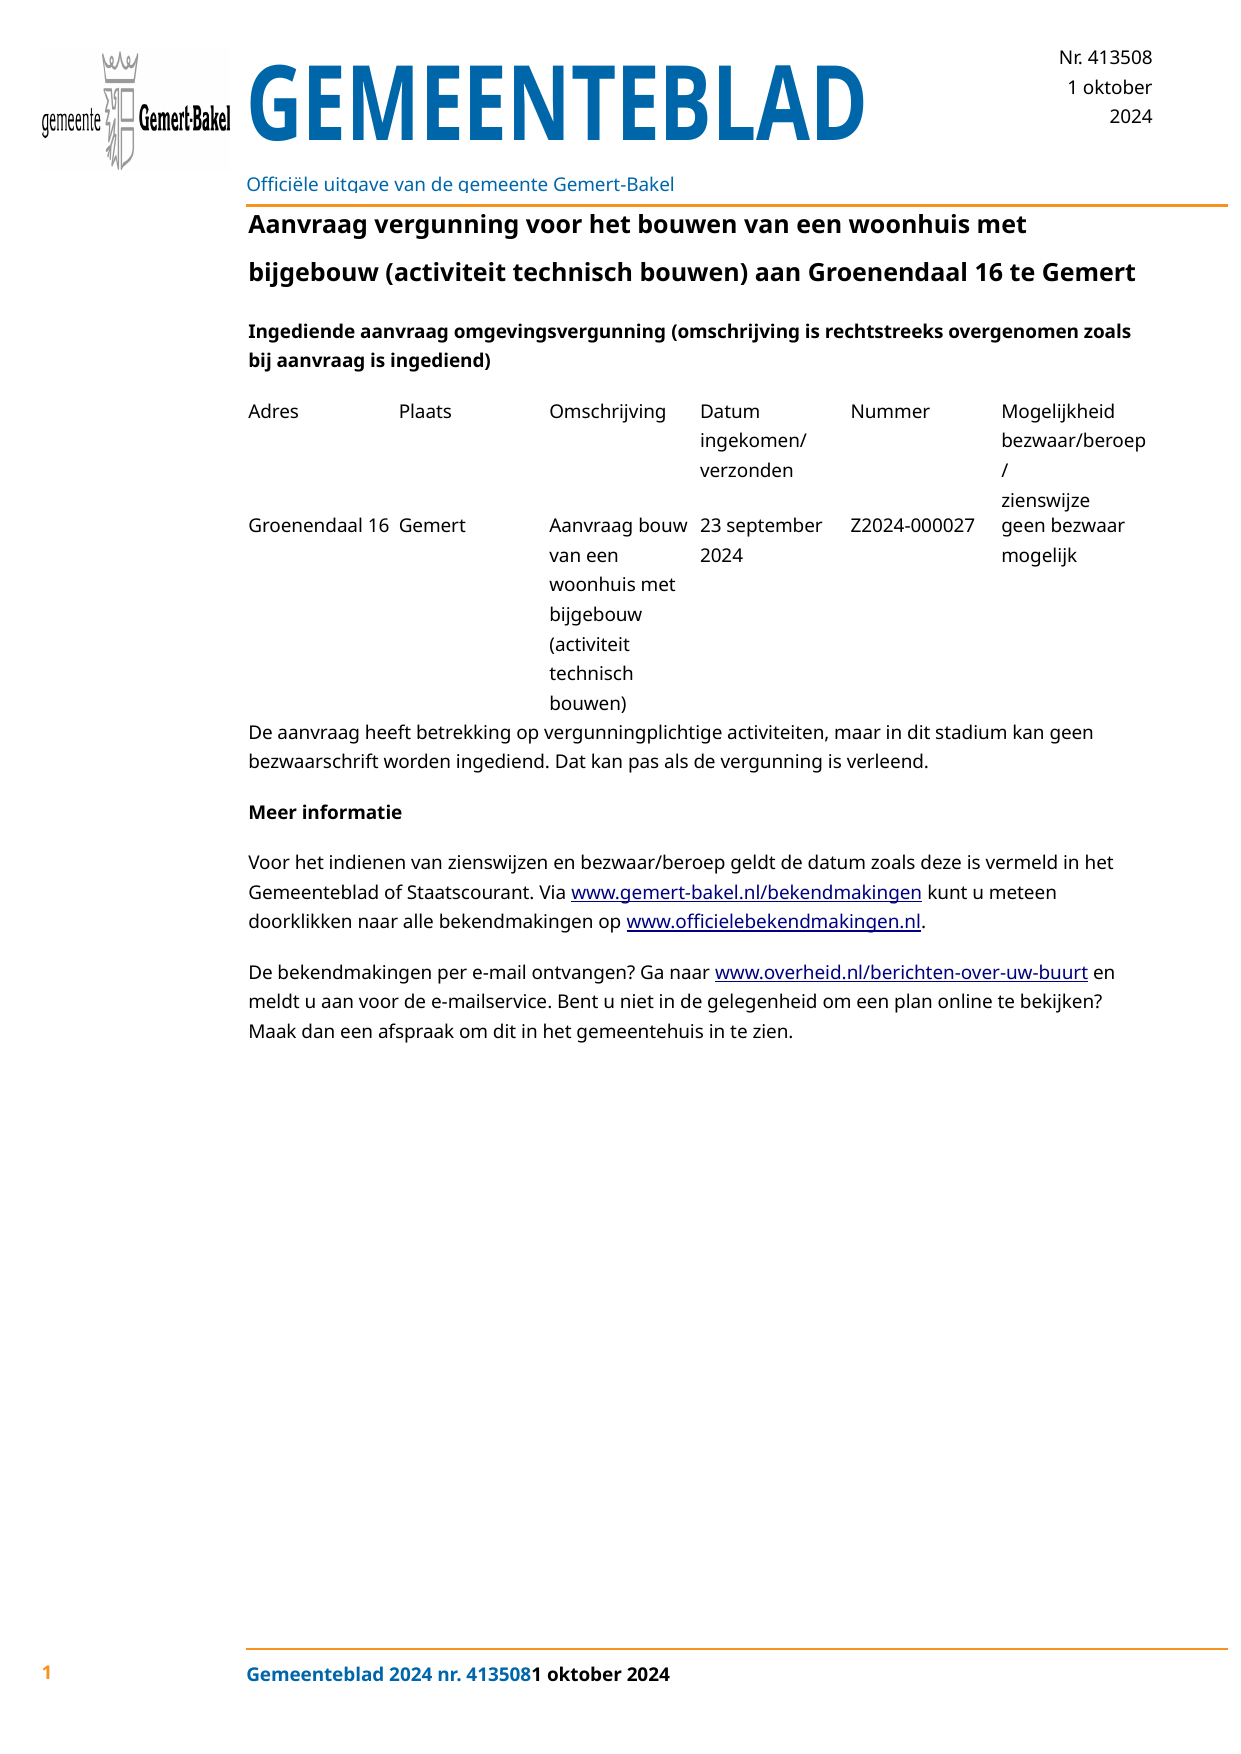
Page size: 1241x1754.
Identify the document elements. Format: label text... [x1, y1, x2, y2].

table_header Adres [248, 398, 398, 512]
text Aanvraag vergunning voor het bouwen van een woonhuis met bijgebouw (activiteit technisch bouwen) aan Groenendaal 16 te Gemert [248, 207, 1152, 288]
text Ingediende aanvraag omgevingsvergunning (omschrijving is rechtstreeks overgenomen zoals bij aanvraag is ingediend) [248, 318, 1152, 373]
table_cell Groenendaal 16 [248, 513, 398, 716]
text De aanvraag heeft betrekking op vergunningplichtige activiteiten, maar in dit stadium kan geen bezwaarschrift worden ingediend. Dat kan pas als de vergunning is verleend. [248, 719, 1152, 774]
table_header Plaats [399, 398, 549, 512]
table_cell Gemert [399, 513, 549, 716]
text Meer informatie [248, 799, 1152, 825]
table_cell geen bezwaar mogelijk [1001, 513, 1152, 716]
table_header Omschrijving [549, 398, 700, 512]
table_cell 23 september 2024 [700, 513, 850, 716]
text De bekendmakingen per e-mail ontvangen? Ga naar www.overheid.nl/berichten-over-uw-buurt en meldt u aan voor de e-mailservice. Bent u niet in de gelegenheid om een plan online te bekijken? Maak dan een afspraak om dit in het gemeentehuis in te zien. [248, 959, 1152, 1044]
picture [41, 47, 231, 172]
table_header Mogelijkheid bezwaar/beroep/ zienswijze [1001, 398, 1152, 512]
table_header Nummer [850, 398, 1001, 512]
text Voor het indienen van zienswijzen en bezwaar/beroep geldt de datum zoals deze is vermeld in het Gemeenteblad of Staatscourant. Via www.gemert-bakel.nl/bekendmakingen kunt u meteen doorklikken naar alle bekendmakingen op www.officielebekendmakingen.nl. [248, 849, 1152, 934]
table_header Datum ingekomen/ verzonden [700, 398, 850, 512]
table_cell Z2024-000027 [850, 513, 1001, 716]
table_cell Aanvraag bouw van een woonhuis met bijgebouw (activiteit technisch bouwen) [549, 513, 700, 716]
